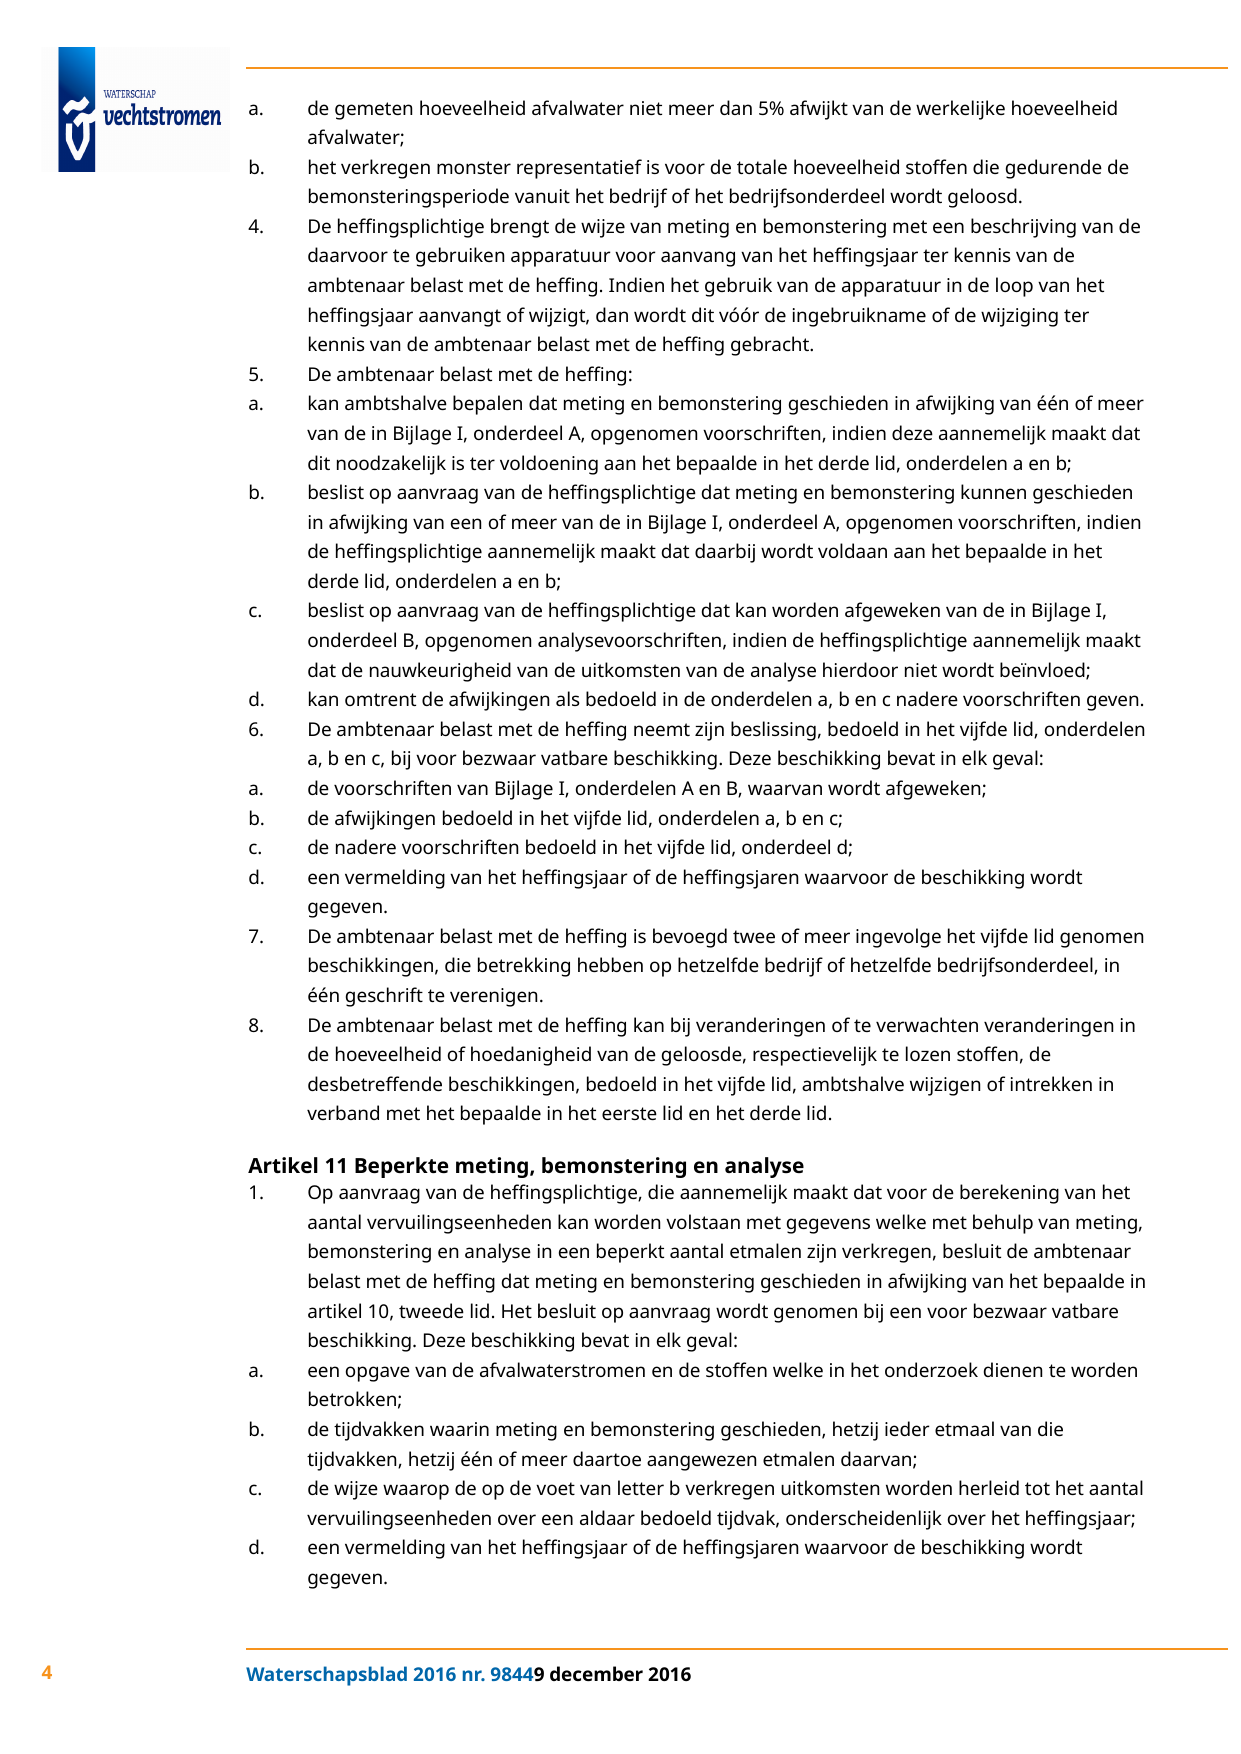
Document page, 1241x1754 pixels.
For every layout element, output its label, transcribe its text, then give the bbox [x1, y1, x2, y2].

list Op aanvraag van de heffingsplichtige, die aannemelijk maakt dat voor de berekening van het aantal vervuilingseenheden kan worden volstaan met gegevens welke met behulp van meting, bemonstering en analyse in een beperkt aantal etmalen zijn verkregen, besluit de ambtenaar belast met de heffing dat meting en bemonstering geschieden in afwijking van het bepaalde in artikel 10, tweede lid. Het besluit op aanvraag wordt genomen bij een voor bezwaar vatbare beschikking. Deze beschikking bevat in elk geval: [248, 1179, 1152, 1353]
list beslist op aanvraag van de heffingsplichtige dat meting en bemonstering kunnen geschieden in afwijking van een of meer van de in Bijlage I, onderdeel A, opgenomen voorschriften, indien de heffingsplichtige aannemelijk maakt dat daarbij wordt voldaan aan het bepaalde in het derde lid, onderdelen a en b; [248, 479, 1152, 594]
list een vermelding van het heffingsjaar of de heffingsjaren waarvoor de beschikking wordt gegeven. [248, 1534, 1152, 1590]
picture [41, 47, 231, 172]
list de wijze waarop de op de voet van letter b verkregen uitkomsten worden herleid tot het aantal vervuilingseenheden over een aldaar bedoeld tijdvak, onderscheidenlijk over het heffingsjaar; [248, 1475, 1152, 1531]
list de voorschriften van Bijlage I, onderdelen A en B, waarvan wordt afgeweken; [248, 775, 1152, 801]
list De ambtenaar belast met de heffing: [248, 361, 1152, 387]
list kan ambtshalve bepalen dat meting en bemonstering geschieden in afwijking van één of meer van de in Bijlage I, onderdeel A, opgenomen voorschriften, indien deze aannemelijk maakt dat dit noodzakelijk is ter voldoening aan het bepaalde in het derde lid, onderdelen a en b; [248, 391, 1152, 476]
list het verkregen monster representatief is voor de totale hoeveelheid stoffen die gedurende de bemonsteringsperiode vanuit het bedrijf of het bedrijfsonderdeel wordt geloosd. [248, 154, 1152, 209]
list kan omtrent de afwijkingen als bedoeld in de onderdelen a, b en c nadere voorschriften geven. [248, 686, 1152, 712]
list De ambtenaar belast met de heffing is bevoegd twee of meer ingevolge het vijfde lid genomen beschikkingen, die betrekking hebben op hetzelfde bedrijf of hetzelfde bedrijfsonderdeel, in één geschrift te verenigen. [248, 923, 1152, 1008]
list de tijdvakken waarin meting en bemonstering geschieden, hetzij ieder etmaal van die tijdvakken, hetzij één of meer daartoe aangewezen etmalen daarvan; [248, 1416, 1152, 1471]
list de gemeten hoeveelheid afvalwater niet meer dan 5% afwijkt van de werkelijke hoeveelheid afvalwater; [248, 95, 1152, 150]
list beslist op aanvraag van de heffingsplichtige dat kan worden afgeweken van de in Bijlage I, onderdeel B, opgenomen analysevoorschriften, indien de heffingsplichtige aannemelijk maakt dat de nauwkeurigheid van de uitkomsten van de analyse hierdoor niet wordt beïnvloed; [248, 598, 1152, 683]
list de nadere voorschriften bedoeld in het vijfde lid, onderdeel d; [248, 834, 1152, 860]
text Artikel 11 Beperkte meting, bemonstering en analyse [248, 1151, 1152, 1179]
list de afwijkingen bedoeld in het vijfde lid, onderdelen a, b en c; [248, 805, 1152, 831]
list een vermelding van het heffingsjaar of de heffingsjaren waarvoor de beschikking wordt gegeven. [248, 864, 1152, 919]
list een opgave van de afvalwaterstromen en de stoffen welke in het onderzoek dienen te worden betrokken; [248, 1357, 1152, 1412]
list De heffingsplichtige brengt de wijze van meting en bemonstering met een beschrijving van de daarvoor te gebruiken apparatuur voor aanvang van het heffingsjaar ter kennis van de ambtenaar belast met de heffing. Indien het gebruik van de apparatuur in de loop van het heffingsjaar aanvangt of wijzigt, dan wordt dit vóór de ingebruikname of de wijziging ter kennis van de ambtenaar belast met de heffing gebracht. [248, 213, 1152, 357]
list De ambtenaar belast met de heffing neemt zijn beslissing, bedoeld in het vijfde lid, onderdelen a, b en c, bij voor bezwaar vatbare beschikking. Deze beschikking bevat in elk geval: [248, 716, 1152, 771]
list De ambtenaar belast met de heffing kan bij veranderingen of te verwachten veranderingen in de hoeveelheid of hoedanigheid van de geloosde, respectievelijk te lozen stoffen, de desbetreffende beschikkingen, bedoeld in het vijfde lid, ambtshalve wijzigen of intrekken in verband met het bepaalde in het eerste lid en het derde lid. [248, 1012, 1152, 1126]
